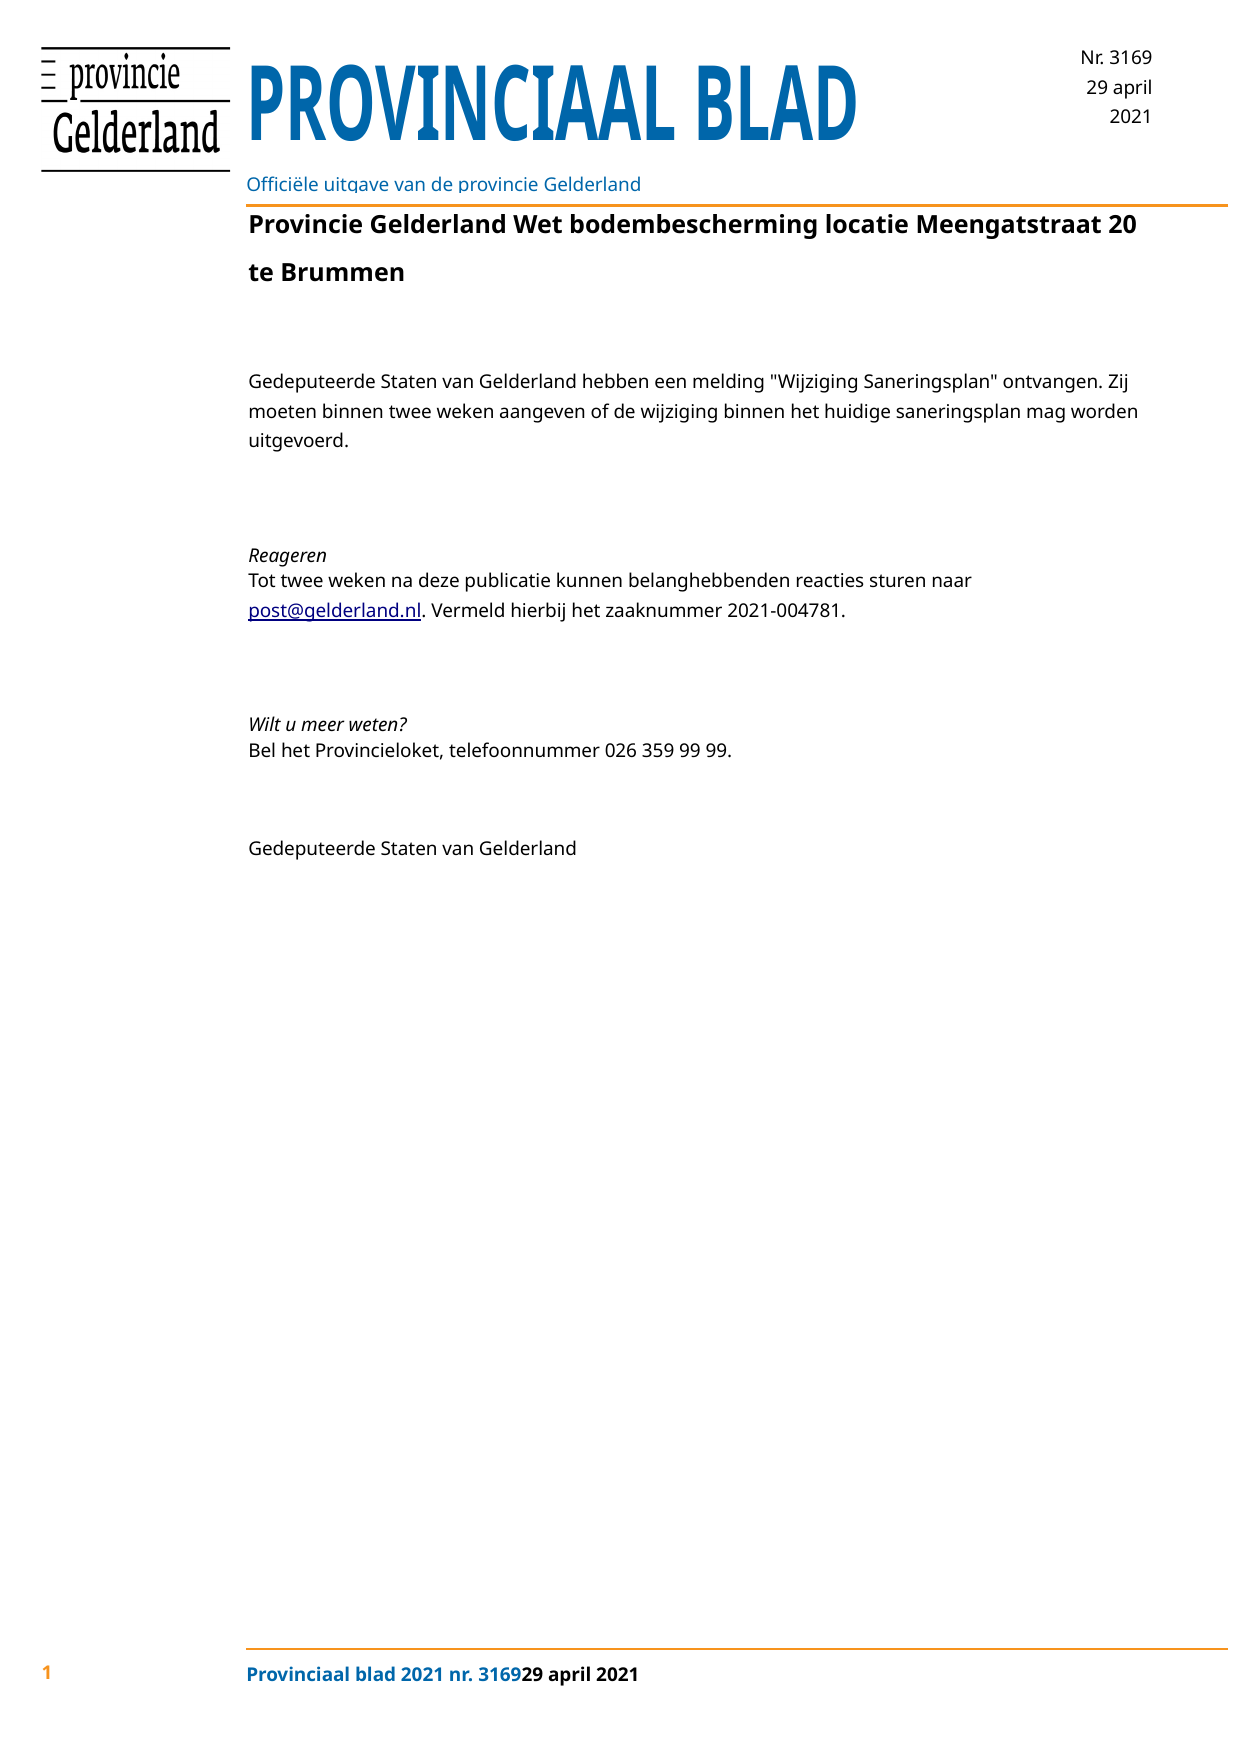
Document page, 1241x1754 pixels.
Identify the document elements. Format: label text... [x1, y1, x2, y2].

text Tot twee weken na deze publicatie kunnen belanghebbenden reacties sturen naar post@gelderland.nl. Vermeld hierbij het zaaknummer 2021-004781. [248, 568, 1152, 623]
text Wilt u meer weten? [248, 712, 1152, 737]
text Bel het Provincieloket, telefoonnummer 026 359 99 99. [248, 737, 1152, 763]
text Reageren [248, 542, 1152, 568]
text Gedeputeerde Staten van Gelderland hebben een melding "Wijziging Saneringsplan" ontvangen. Zij moeten binnen twee weken aangeven of de wijziging binnen het huidige saneringsplan mag worden uitgevoerd. [248, 368, 1152, 453]
text Provincie Gelderland Wet bodembescherming locatie Meengatstraat 20 te Brummen [248, 207, 1152, 288]
picture [41, 47, 231, 172]
text Gedeputeerde Staten van Gelderland [248, 836, 1152, 861]
